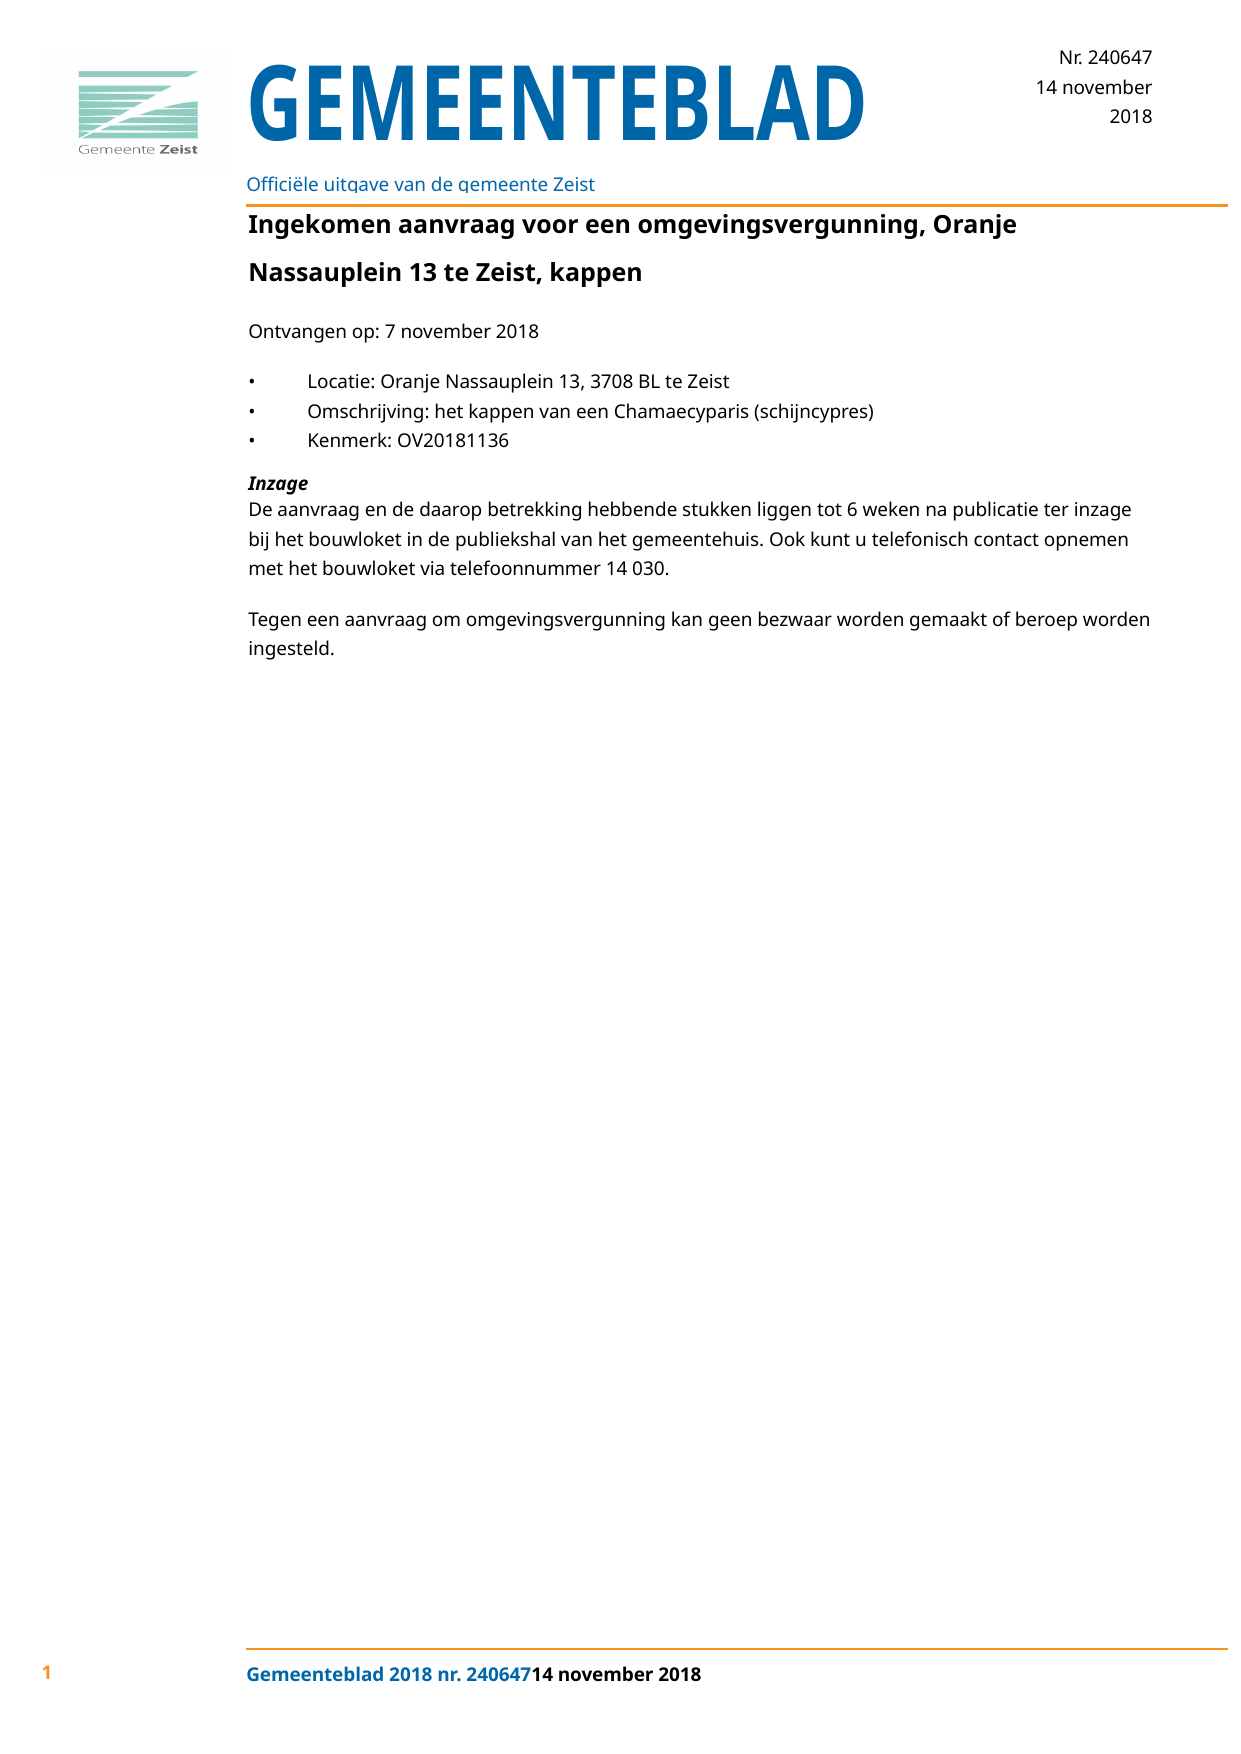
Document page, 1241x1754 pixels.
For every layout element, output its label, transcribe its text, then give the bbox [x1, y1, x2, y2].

text De aanvraag en de daarop betrekking hebbende stukken liggen tot 6 weken na publicatie ter inzage bij het bouwloket in de publiekshal van het gemeentehuis. Ook kunt u telefonisch contact opnemen met het bouwloket via telefoonnummer 14 030. [248, 496, 1152, 581]
text Inzage [248, 471, 1152, 496]
text Ontvangen op: 7 november 2018 [248, 318, 1152, 344]
list Locatie: Oranje Nassauplein 13, 3708 BL te Zeist [248, 368, 1152, 394]
text Ingekomen aanvraag voor een omgevingsvergunning, Oranje Nassauplein 13 te Zeist, kappen [248, 207, 1152, 288]
picture [41, 47, 231, 172]
text Tegen een aanvraag om omgevingsvergunning kan geen bezwaar worden gemaakt of beroep worden ingesteld. [248, 606, 1152, 661]
list Omschrijving: het kappen van een Chamaecyparis (schijncypres) [248, 398, 1152, 424]
list Kenmerk: OV20181136 [248, 427, 1152, 453]
